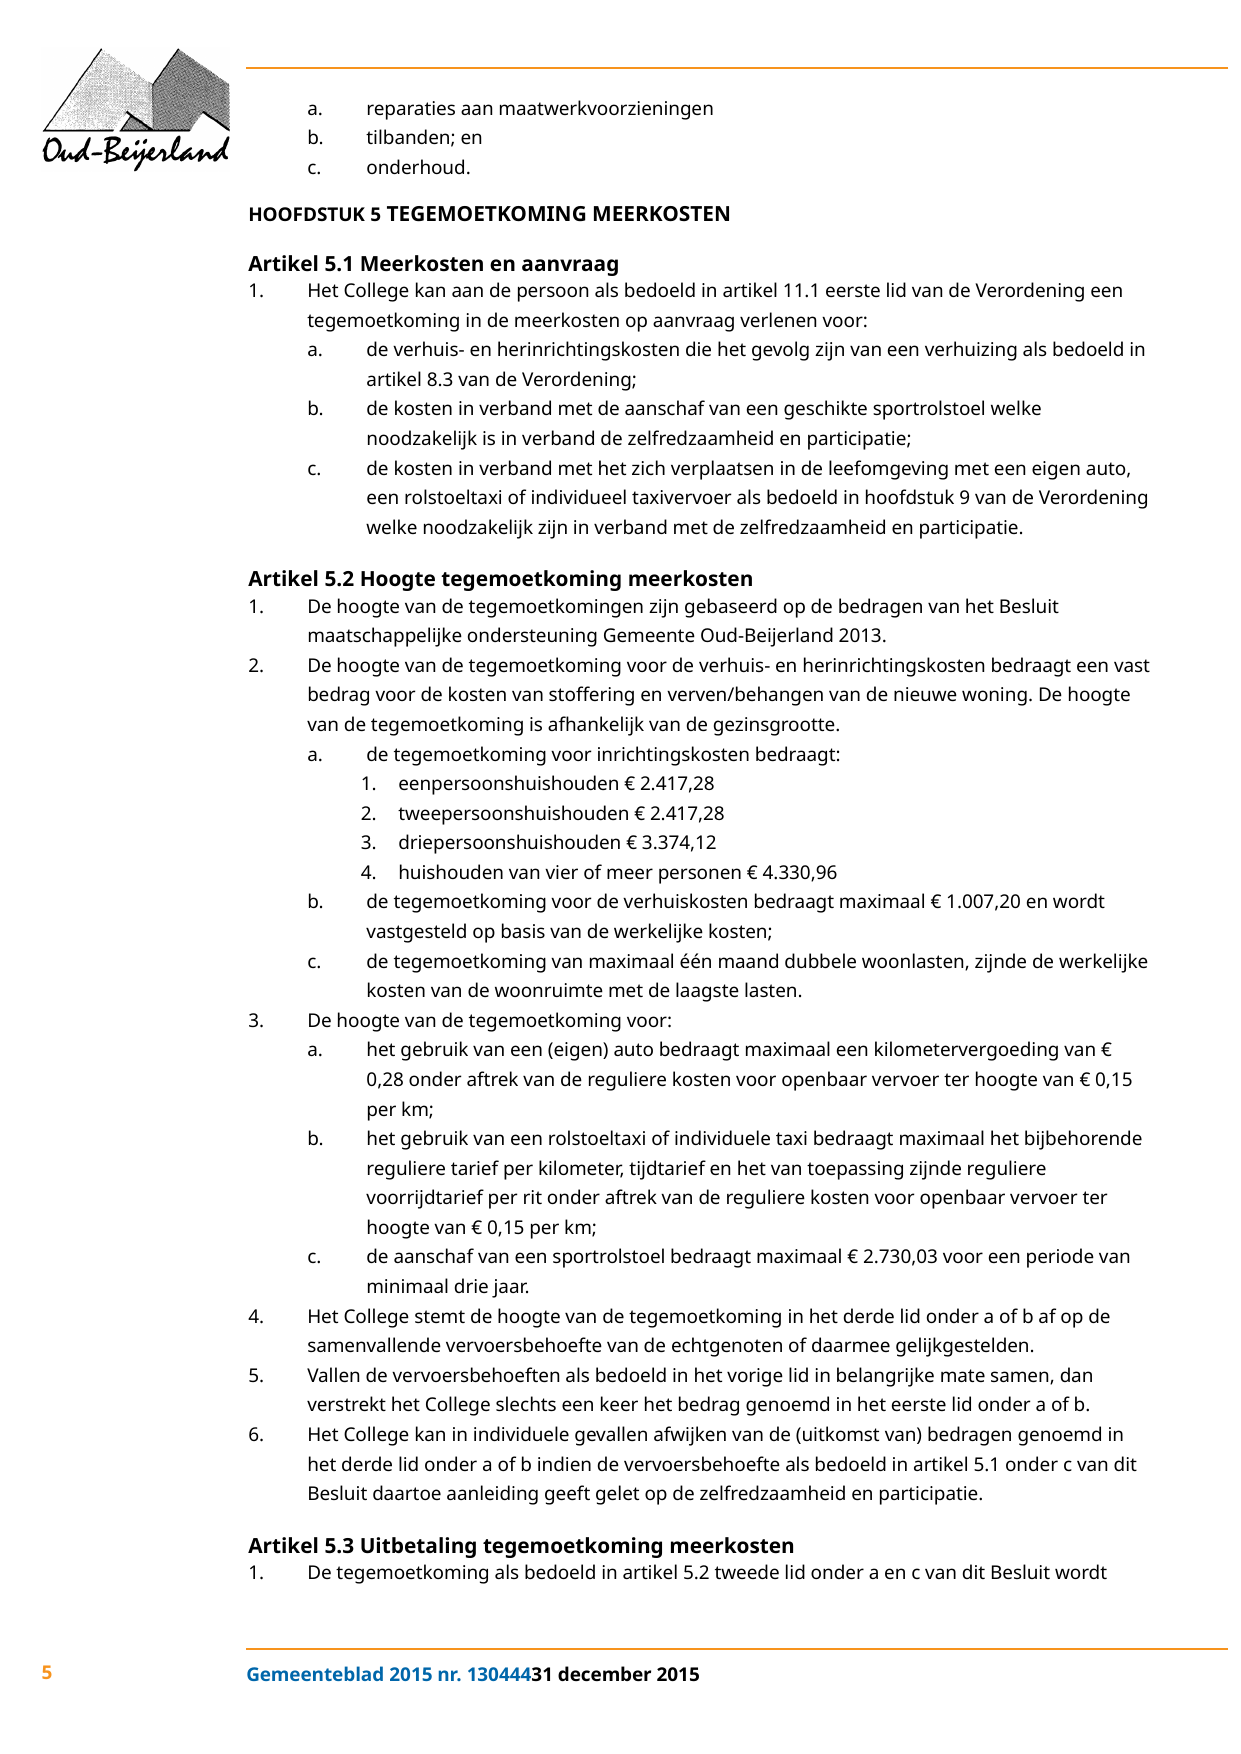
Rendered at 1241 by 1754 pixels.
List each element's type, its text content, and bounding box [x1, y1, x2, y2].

list De hoogte van de tegemoetkoming voor de verhuis- en herinrichtingskosten bedraagt een vast bedrag voor de kosten van stoffering en verven/behangen van de nieuwe woning. De hoogte van de tegemoetkoming is afhankelijk van de gezinsgrootte. [248, 652, 1152, 737]
list Het College stemt de hoogte van de tegemoetkoming in het derde lid onder a of b af op de samenvallende vervoersbehoefte van de echtgenoten of daarmee gelijkgestelden. [248, 1303, 1152, 1358]
list De hoogte van de tegemoetkomingen zijn gebaseerd op de bedragen van het Besluit maatschappelijke ondersteuning Gemeente Oud-Beijerland 2013. [248, 593, 1152, 648]
list de kosten in verband met de aanschaf van een geschikte sportrolstoel welke noodzakelijk is in verband de zelfredzaamheid en participatie; [307, 396, 1152, 451]
list Vallen de vervoersbehoeften als bedoeld in het vorige lid in belangrijke mate samen, dan verstrekt het College slechts een keer het bedrag genoemd in het eerste lid onder a of b. [248, 1362, 1152, 1417]
list de verhuis- en herinrichtingskosten die het gevolg zijn van een verhuizing als bedoeld in artikel 8.3 van de Verordening; [307, 336, 1152, 392]
list het gebruik van een (eigen) auto bedraagt maximaal een kilometervergoeding van € 0,28 onder aftrek van de reguliere kosten voor openbaar vervoer ter hoogte van € 0,15 per km; [307, 1037, 1152, 1121]
picture [41, 47, 231, 172]
list de tegemoetkoming voor inrichtingskosten bedraagt: [307, 741, 1152, 766]
list de tegemoetkoming van maximaal één maand dubbele woonlasten, zijnde de werkelijke kosten van de woonruimte met de laagste lasten. [307, 948, 1152, 1003]
list de aanschaf van een sportrolstoel bedraagt maximaal € 2.730,03 voor een periode van minimaal drie jaar. [307, 1244, 1152, 1299]
list De hoogte van de tegemoetkoming voor: [248, 1007, 1152, 1033]
list het gebruik van een rolstoeltaxi of individuele taxi bedraagt maximaal het bijbehorende reguliere tarief per kilometer, tijdtarief en het van toepassing zijnde reguliere voorrijdtarief per rit onder aftrek van de reguliere kosten voor openbaar vervoer ter hoogte van € 0,15 per km; [307, 1125, 1152, 1240]
list tilbanden; en [307, 124, 1152, 150]
text Artikel 5.1 Meerkosten en aanvraag [248, 249, 1152, 277]
list tweepersoonshuishouden € 2.417,28 [361, 800, 1152, 826]
list De tegemoetkoming als bedoeld in artikel 5.2 tweede lid onder a en c van dit Besluit wordt [248, 1559, 1152, 1585]
text HOOFDSTUK 5 TEGEMOETKOMING MEERKOSTEN [248, 199, 1152, 228]
text Artikel 5.2 Hoogte tegemoetkoming meerkosten [248, 564, 1152, 593]
list onderhoud. [307, 154, 1152, 180]
list driepersoonshuishouden € 3.374,12 [361, 829, 1152, 855]
list eenpersoonshuishouden € 2.417,28 [361, 770, 1152, 796]
text Artikel 5.3 Uitbetaling tegemoetkoming meerkosten [248, 1531, 1152, 1559]
list Het College kan in individuele gevallen afwijken van de (uitkomst van) bedragen genoemd in het derde lid onder a of b indien de vervoersbehoefte als bedoeld in artikel 5.1 onder c van dit Besluit daartoe aanleiding geeft gelet op de zelfredzaamheid en participatie. [248, 1421, 1152, 1506]
list huishouden van vier of meer personen € 4.330,96 [361, 859, 1152, 885]
list de kosten in verband met het zich verplaatsen in de leefomgeving met een eigen auto, een rolstoeltaxi of individueel taxivervoer als bedoeld in hoofdstuk 9 van de Verordening welke noodzakelijk zijn in verband met de zelfredzaamheid en participatie. [307, 455, 1152, 540]
list de tegemoetkoming voor de verhuiskosten bedraagt maximaal € 1.007,20 en wordt vastgesteld op basis van de werkelijke kosten; [307, 889, 1152, 944]
list Het College kan aan de persoon als bedoeld in artikel 11.1 eerste lid van de Verordening een tegemoetkoming in de meerkosten op aanvraag verlenen voor: [248, 277, 1152, 333]
list reparaties aan maatwerkvoorzieningen [307, 95, 1152, 121]
